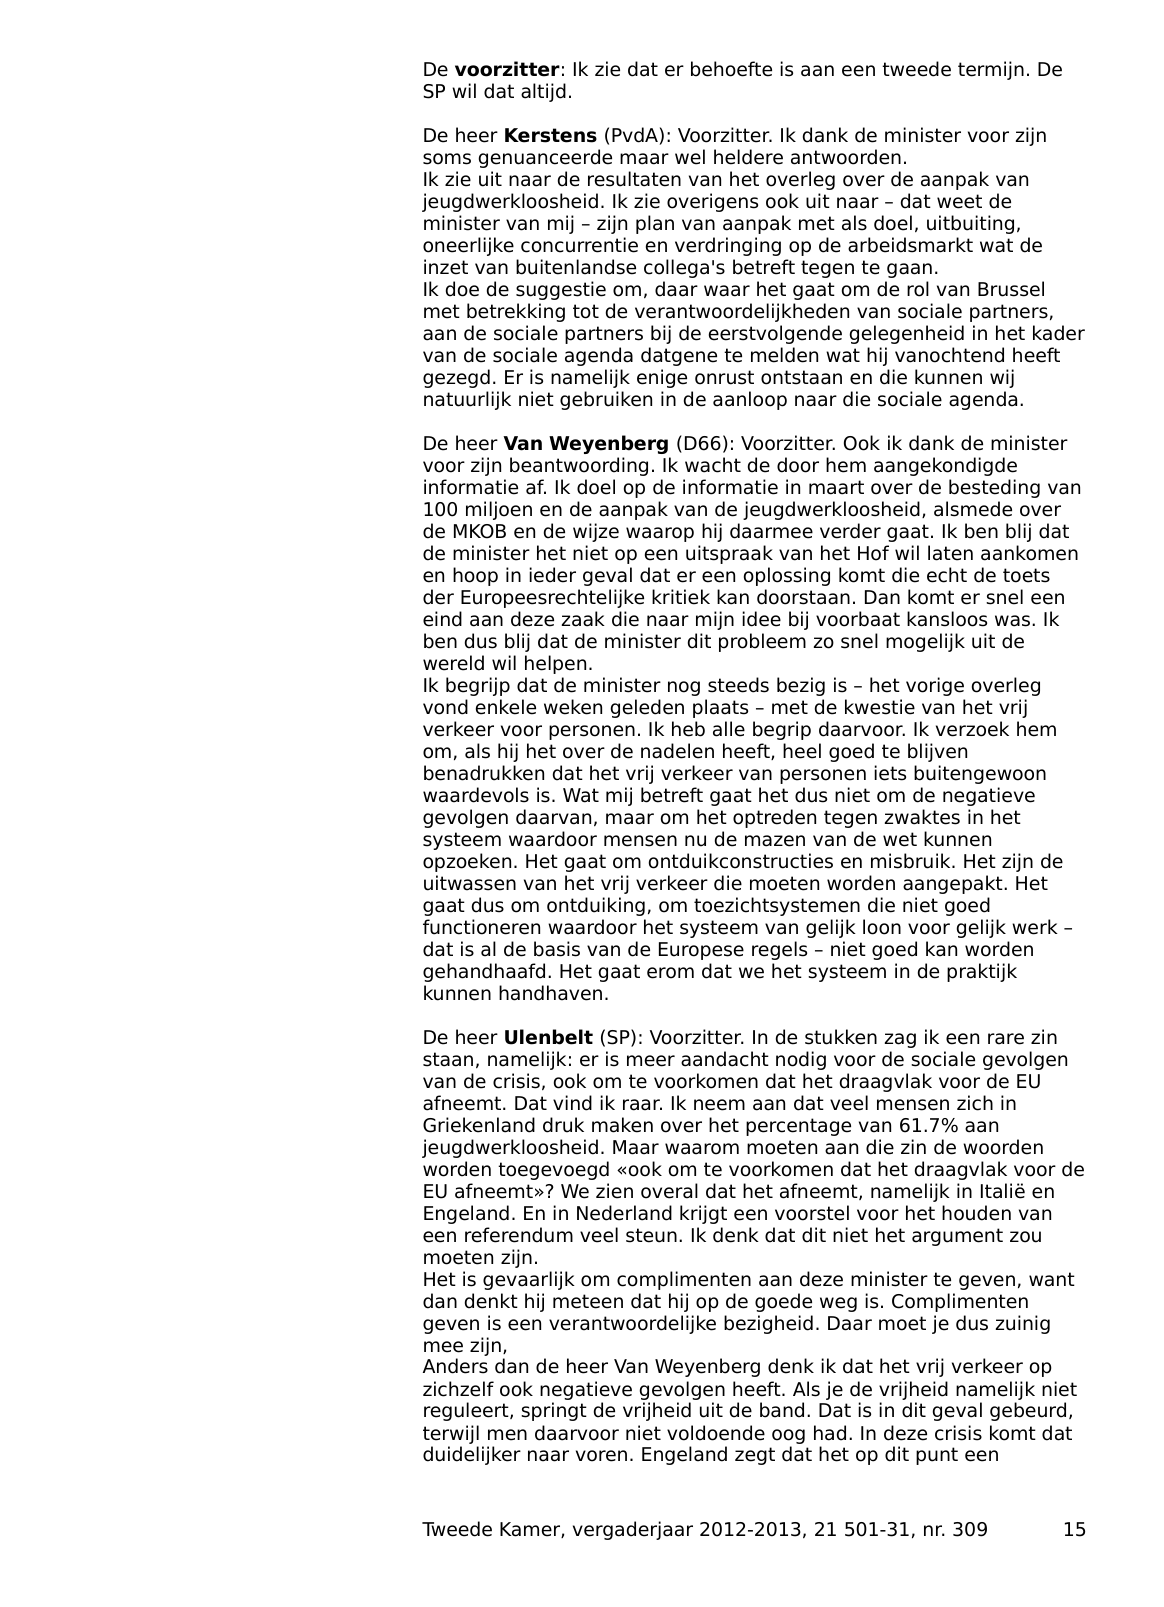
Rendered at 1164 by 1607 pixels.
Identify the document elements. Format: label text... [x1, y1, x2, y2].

text De heer Ulenbelt (SP): Voorzitter. In de stukken zag ik een rare zin staan, namelijk: er is meer aandacht nodig voor de sociale gevolgen van de crisis, ook om te voorkomen dat het draagvlak voor de EU afneemt. Dat vind ik raar. Ik neem aan dat veel mensen zich in Griekenland druk maken over het percentage van 61.7% aan jeugdwerkloosheid. Maar waarom moeten aan die zin de woorden worden toegevoegd «ook om te voorkomen dat het draagvlak voor de EU afneemt»? We zien overal dat het afneemt, namelijk in Italië en Engeland. En in Nederland krijgt een voorstel voor het houden van een referendum veel steun. Ik denk dat dit niet het argument zou moeten zijn. [422, 1027, 1087, 1268]
text Ik doe de suggestie om, daar waar het gaat om de rol van Brussel met betrekking tot de verantwoordelijkheden van sociale partners, aan de sociale partners bij de eerstvolgende gelegenheid in het kader van de sociale agenda datgene te melden wat hij vanochtend heeft gezegd. Er is namelijk enige onrust ontstaan en die kunnen wij natuurlijk niet gebruiken in de aanloop naar die sociale agenda. [422, 279, 1087, 411]
text De heer Van Weyenberg (D66): Voorzitter. Ook ik dank de minister voor zijn beantwoording. Ik wacht de door hem aangekondigde informatie af. Ik doel op de informatie in maart over de besteding van 100 miljoen en de aanpak van de jeugdwerkloosheid, alsmede over de MKOB en de wijze waarop hij daarmee verder gaat. Ik ben blij dat de minister het niet op een uitspraak van het Hof wil laten aankomen en hoop in ieder geval dat er een oplossing komt die echt de toets der Europeesrechtelijke kritiek kan doorstaan. Dan komt er snel een eind aan deze zaak die naar mijn idee bij voorbaat kansloos was. Ik ben dus blij dat de minister dit probleem zo snel mogelijk uit de wereld wil helpen. [422, 433, 1087, 675]
text Ik zie uit naar de resultaten van het overleg over de aanpak van jeugdwerkloosheid. Ik zie overigens ook uit naar – dat weet de minister van mij – zijn plan van aanpak met als doel, uitbuiting, oneerlijke concurrentie en verdringing op de arbeidsmarkt wat de inzet van buitenlandse collega's betreft tegen te gaan. [422, 169, 1087, 279]
text Anders dan de heer Van Weyenberg denk ik dat het vrij verkeer op zichzelf ook negatieve gevolgen heeft. Als je de vrijheid namelijk niet reguleert, springt de vrijheid uit de band. Dat is in dit geval gebeurd, terwijl men daarvoor niet voldoende oog had. In deze crisis komt dat duidelijker naar voren. Engeland zegt dat het op dit punt een [422, 1356, 1087, 1466]
text De heer Kerstens (PvdA): Voorzitter. Ik dank de minister voor zijn soms genuanceerde maar wel heldere antwoorden. [422, 125, 1087, 169]
text De voorzitter: Ik zie dat er behoefte is aan een tweede termijn. De SP wil dat altijd. [422, 59, 1087, 103]
text Ik begrijp dat de minister nog steeds bezig is – het vorige overleg vond enkele weken geleden plaats – met de kwestie van het vrij verkeer voor personen. Ik heb alle begrip daarvoor. Ik verzoek hem om, als hij het over de nadelen heeft, heel goed te blijven benadrukken dat het vrij verkeer van personen iets buitengewoon waardevols is. Wat mij betreft gaat het dus niet om de negatieve gevolgen daarvan, maar om het optreden tegen zwaktes in het systeem waardoor mensen nu de mazen van de wet kunnen opzoeken. Het gaat om ontduikconstructies en misbruik. Het zijn de uitwassen van het vrij verkeer die moeten worden aangepakt. Het gaat dus om ontduiking, om toezichtsystemen die niet goed functioneren waardoor het systeem van gelijk loon voor gelijk werk – dat is al de basis van de Europese regels – niet goed kan worden gehandhaafd. Het gaat erom dat we het systeem in de praktijk kunnen handhaven. [422, 675, 1087, 1004]
text Het is gevaarlijk om complimenten aan deze minister te geven, want dan denkt hij meteen dat hij op de goede weg is. Complimenten geven is een verantwoordelijke bezigheid. Daar moet je dus zuinig mee zijn, [422, 1268, 1087, 1356]
